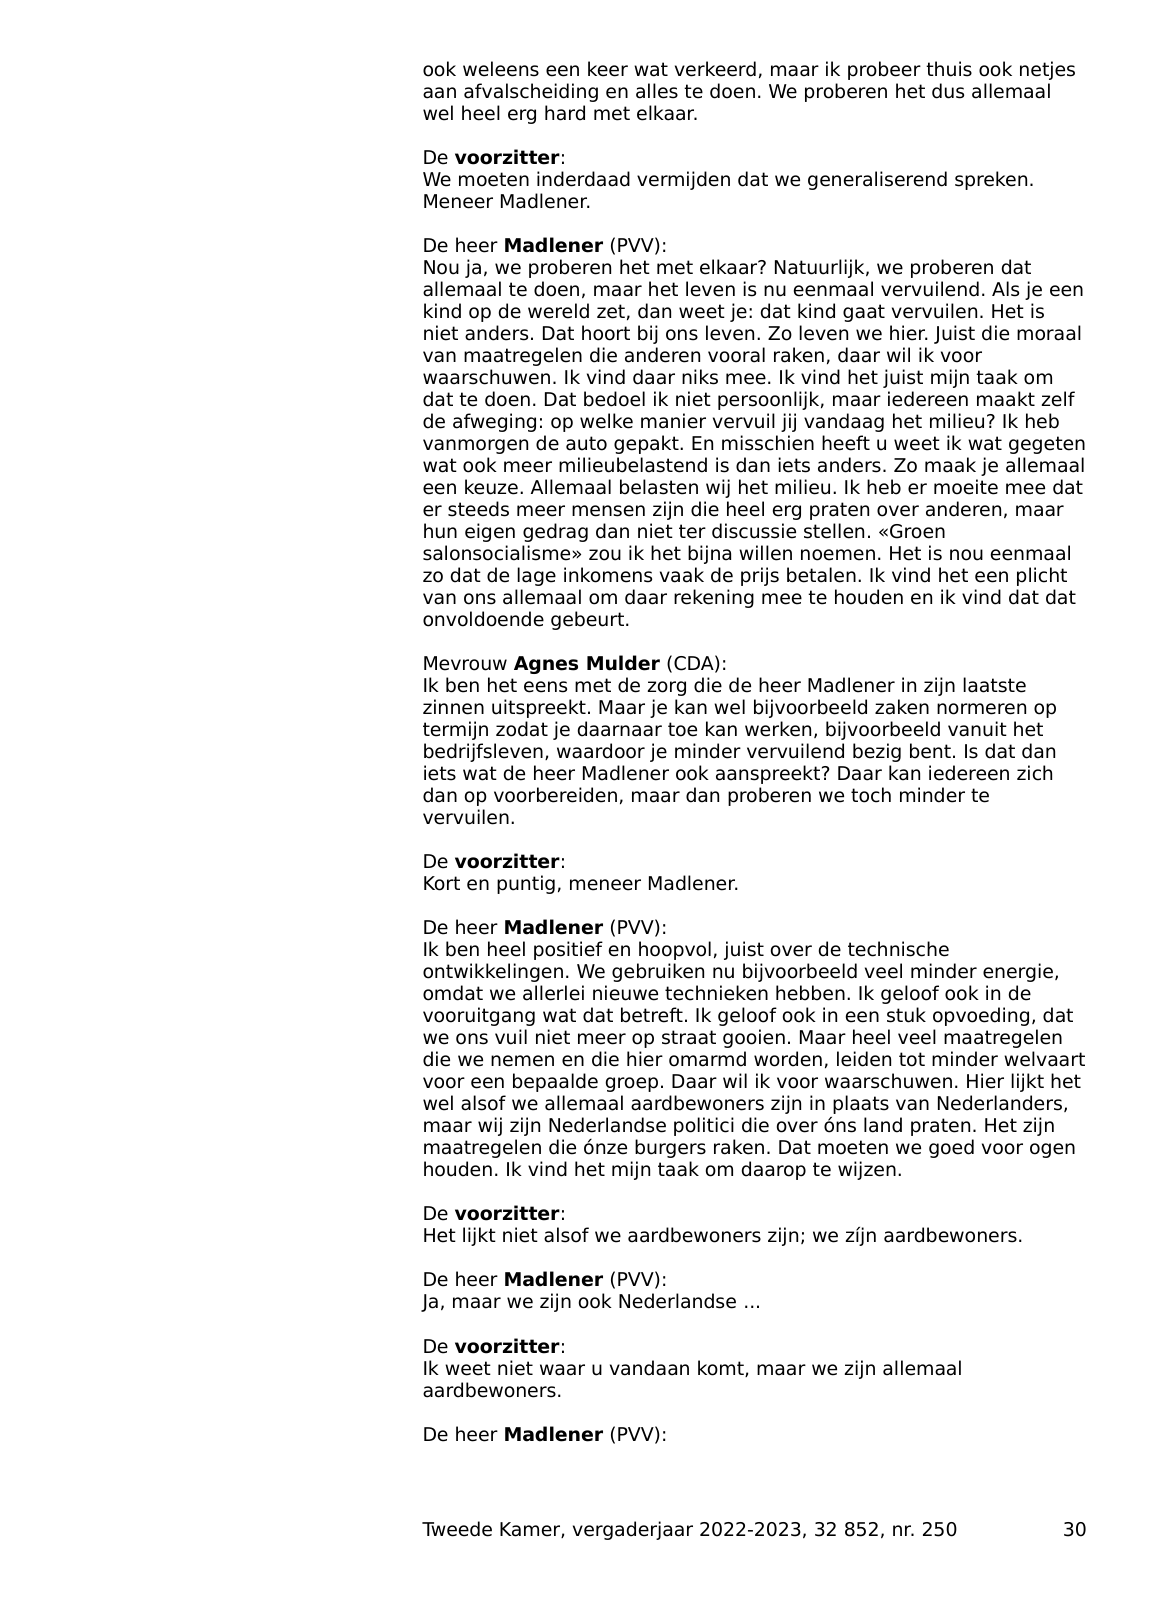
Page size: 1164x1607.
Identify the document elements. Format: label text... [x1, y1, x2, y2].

text Nou ja, we proberen het met elkaar? Natuurlijk, we proberen dat allemaal te doen, maar het leven is nu eenmaal vervuilend. Als je een kind op de wereld zet, dan weet je: dat kind gaat vervuilen. Het is niet anders. Dat hoort bij ons leven. Zo leven we hier. Juist die moraal van maatregelen die anderen vooral raken, daar wil ik voor waarschuwen. Ik vind daar niks mee. Ik vind het juist mijn taak om dat te doen. Dat bedoel ik niet persoonlijk, maar iedereen maakt zelf de afweging: op welke manier vervuil jij vandaag het milieu? Ik heb vanmorgen de auto gepakt. En misschien heeft u weet ik wat gegeten wat ook meer milieubelastend is dan iets anders. Zo maak je allemaal een keuze. Allemaal belasten wij het milieu. Ik heb er moeite mee dat er steeds meer mensen zijn die heel erg praten over anderen, maar hun eigen gedrag dan niet ter discussie stellen. «Groen salonsocialisme» zou ik het bijna willen noemen. Het is nou eenmaal zo dat de lage inkomens vaak de prijs betalen. Ik vind het een plicht van ons allemaal om daar rekening mee te houden en ik vind dat dat onvoldoende gebeurt. [422, 257, 1087, 631]
text Kort en puntig, meneer Madlener. [422, 873, 1087, 895]
text Ik ben het eens met de zorg die de heer Madlener in zijn laatste zinnen uitspreekt. Maar je kan wel bijvoorbeeld zaken normeren op termijn zodat je daarnaar toe kan werken, bijvoorbeeld vanuit het bedrijfsleven, waardoor je minder vervuilend bezig bent. Is dat dan iets wat de heer Madlener ook aanspreekt? Daar kan iedereen zich dan op voorbereiden, maar dan proberen we toch minder te vervuilen. [422, 675, 1087, 829]
text De voorzitter: [422, 1203, 1087, 1225]
text Mevrouw Agnes Mulder (CDA): [422, 653, 1087, 675]
text Het lijkt niet alsof we aardbewoners zijn; we zíjn aardbewoners. [422, 1225, 1087, 1247]
text De heer Madlener (PVV): [422, 235, 1087, 257]
text De voorzitter: [422, 1336, 1087, 1357]
text De heer Madlener (PVV): [422, 917, 1087, 939]
text De voorzitter: [422, 147, 1087, 169]
text Ik weet niet waar u vandaan komt, maar we zijn allemaal aardbewoners. [422, 1357, 1087, 1401]
text Ik ben heel positief en hoopvol, juist over de technische ontwikkelingen. We gebruiken nu bijvoorbeeld veel minder energie, omdat we allerlei nieuwe technieken hebben. Ik geloof ook in de vooruitgang wat dat betreft. Ik geloof ook in een stuk opvoeding, dat we ons vuil niet meer op straat gooien. Maar heel veel maatregelen die we nemen en die hier omarmd worden, leiden tot minder welvaart voor een bepaalde groep. Daar wil ik voor waarschuwen. Hier lijkt het wel alsof we allemaal aardbewoners zijn in plaats van Nederlanders, maar wij zijn Nederlandse politici die over óns land praten. Het zijn maatregelen die ónze burgers raken. Dat moeten we goed voor ogen houden. Ik vind het mijn taak om daarop te wijzen. [422, 939, 1087, 1181]
text Ja, maar we zijn ook Nederlandse ... [422, 1291, 1087, 1313]
text ook weleens een keer wat verkeerd, maar ik probeer thuis ook netjes aan afvalscheiding en alles te doen. We proberen het dus allemaal wel heel erg hard met elkaar. [422, 59, 1087, 125]
text De heer Madlener (PVV): [422, 1424, 1087, 1446]
text De heer Madlener (PVV): [422, 1269, 1087, 1291]
text De voorzitter: [422, 851, 1087, 873]
text We moeten inderdaad vermijden dat we generaliserend spreken. Meneer Madlener. [422, 169, 1087, 213]
